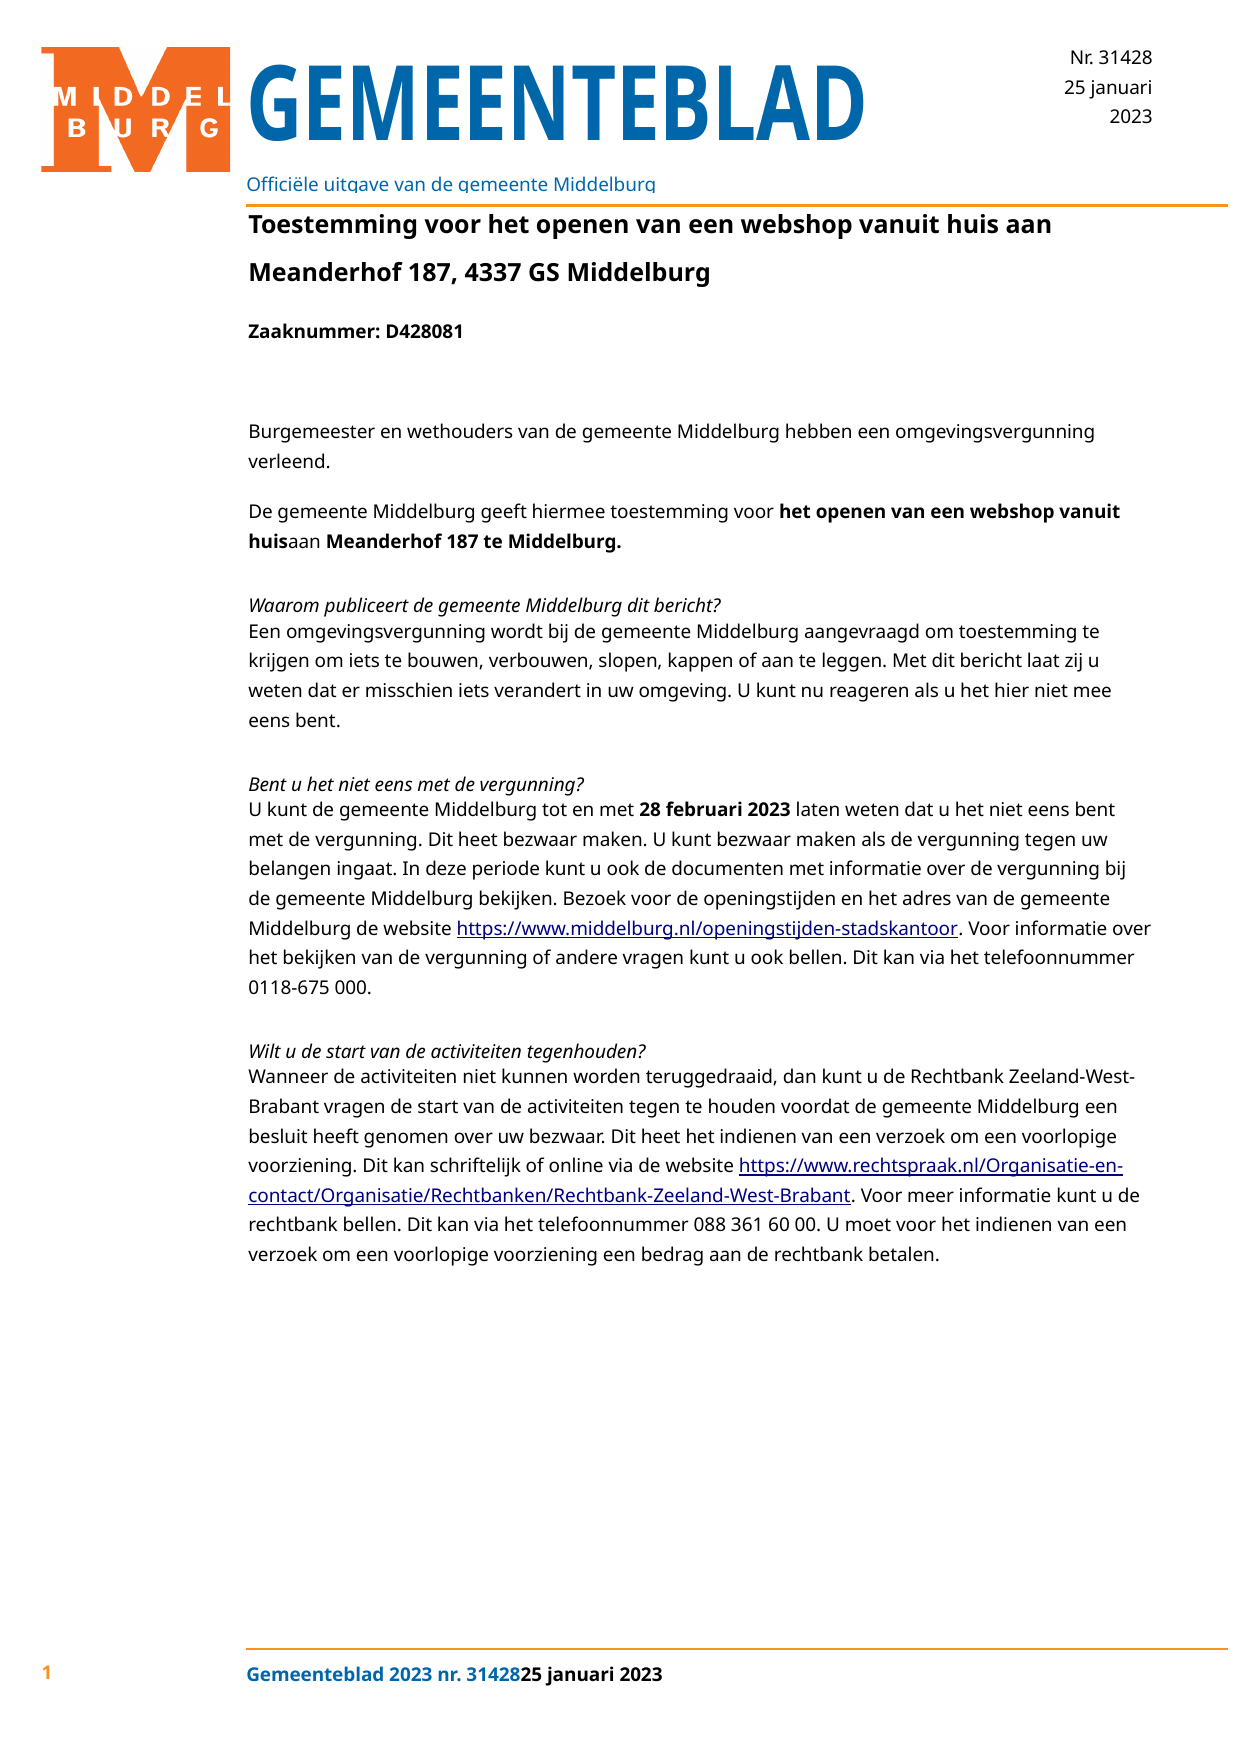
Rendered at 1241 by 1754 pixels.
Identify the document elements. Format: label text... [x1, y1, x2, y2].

picture [41, 47, 231, 172]
text Wanneer de activiteiten niet kunnen worden teruggedraaid, dan kunt u de Rechtbank Zeeland-West-Brabant vragen de start van de activiteiten tegen te houden voordat de gemeente Middelburg een besluit heeft genomen over uw bezwaar. Dit heet het indienen van een verzoek om een voorlopige voorziening. Dit kan schriftelijk of online via de website https://www.rechtspraak.nl/Organisatie-en-contact/Organisatie/Rechtbanken/Rechtbank-Zeeland-West-Brabant. Voor meer informatie kunt u de rechtbank bellen. Dit kan via het telefoonnummer 088 361 60 00. U moet voor het indienen van een verzoek om een voorlopige voorziening een bedrag aan de rechtbank betalen. [248, 1064, 1152, 1267]
text De gemeente Middelburg geeft hiermee toestemming voor het openen van een webshop vanuit huisaan Meanderhof 187 te Middelburg. [248, 499, 1152, 554]
text Waarom publiceert de gemeente Middelburg dit bericht? [248, 592, 1152, 618]
text Een omgevingsvergunning wordt bij de gemeente Middelburg aangevraagd om toestemming te krijgen om iets te bouwen, verbouwen, slopen, kappen of aan te leggen. Met dit bericht laat zij u weten dat er misschien iets verandert in uw omgeving. U kunt nu reageren als u het hier niet mee eens bent. [248, 618, 1152, 732]
text Bent u het niet eens met de vergunning? [248, 771, 1152, 796]
text Toestemming voor het openen van een webshop vanuit huis aan Meanderhof 187, 4337 GS Middelburg [248, 207, 1152, 288]
text Burgemeester en wethouders van de gemeente Middelburg hebben een omgevingsvergunning verleend. [248, 419, 1152, 474]
text Zaaknummer: D428081 [248, 318, 1152, 344]
text U kunt de gemeente Middelburg tot en met 28 februari 2023 laten weten dat u het niet eens bent met de vergunning. Dit heet bezwaar maken. U kunt bezwaar maken als de vergunning tegen uw belangen ingaat. In deze periode kunt u ook de documenten met informatie over de vergunning bij de gemeente Middelburg bekijken. Bezoek voor de openingstijden en het adres van de gemeente Middelburg de website https://www.middelburg.nl/openingstijden-stadskantoor. Voor informatie over het bekijken van de vergunning of andere vragen kunt u ook bellen. Dit kan via het telefoonnummer 0118-675 000. [248, 796, 1152, 1000]
text Wilt u de start van de activiteiten tegenhouden? [248, 1038, 1152, 1064]
